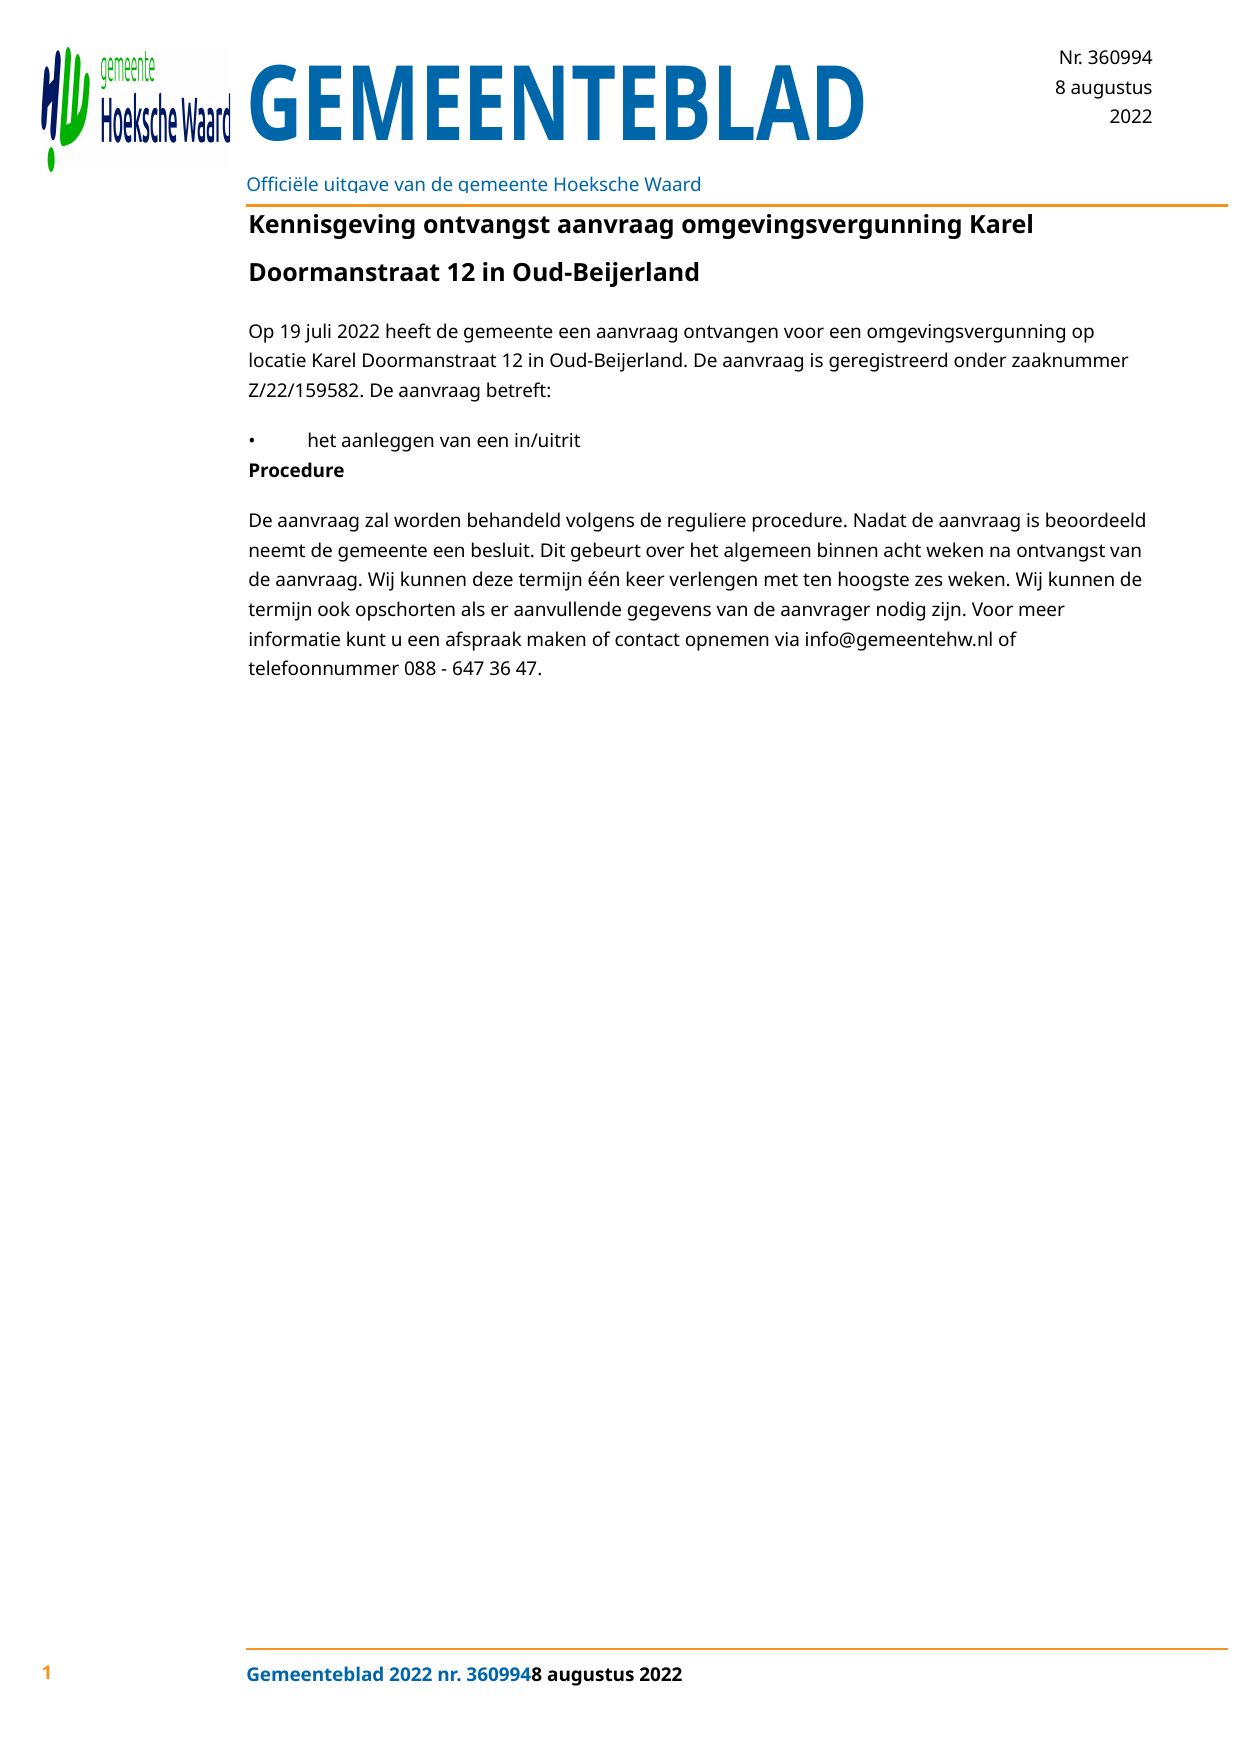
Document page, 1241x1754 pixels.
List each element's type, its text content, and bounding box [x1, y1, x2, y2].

picture [41, 47, 231, 172]
text Procedure [248, 457, 1152, 483]
text Op 19 juli 2022 heeft de gemeente een aanvraag ontvangen voor een omgevingsvergunning op locatie Karel Doormanstraat 12 in Oud-Beijerland. De aanvraag is geregistreerd onder zaaknummer Z/22/159582. De aanvraag betreft: [248, 318, 1152, 403]
text De aanvraag zal worden behandeld volgens de reguliere procedure. Nadat de aanvraag is beoordeeld neemt de gemeente een besluit. Dit gebeurt over het algemeen binnen acht weken na ontvangst van de aanvraag. Wij kunnen deze termijn één keer verlengen met ten hoogste zes weken. Wij kunnen de termijn ook opschorten als er aanvullende gegevens van de aanvrager nodig zijn. Voor meer informatie kunt u een afspraak maken of contact opnemen via info@gemeentehw.nl of telefoonnummer 088 - 647 36 47. [248, 507, 1152, 681]
text Kennisgeving ontvangst aanvraag omgevingsvergunning Karel Doormanstraat 12 in Oud-Beijerland [248, 207, 1152, 288]
list het aanleggen van een in/uitrit [248, 427, 1152, 453]
